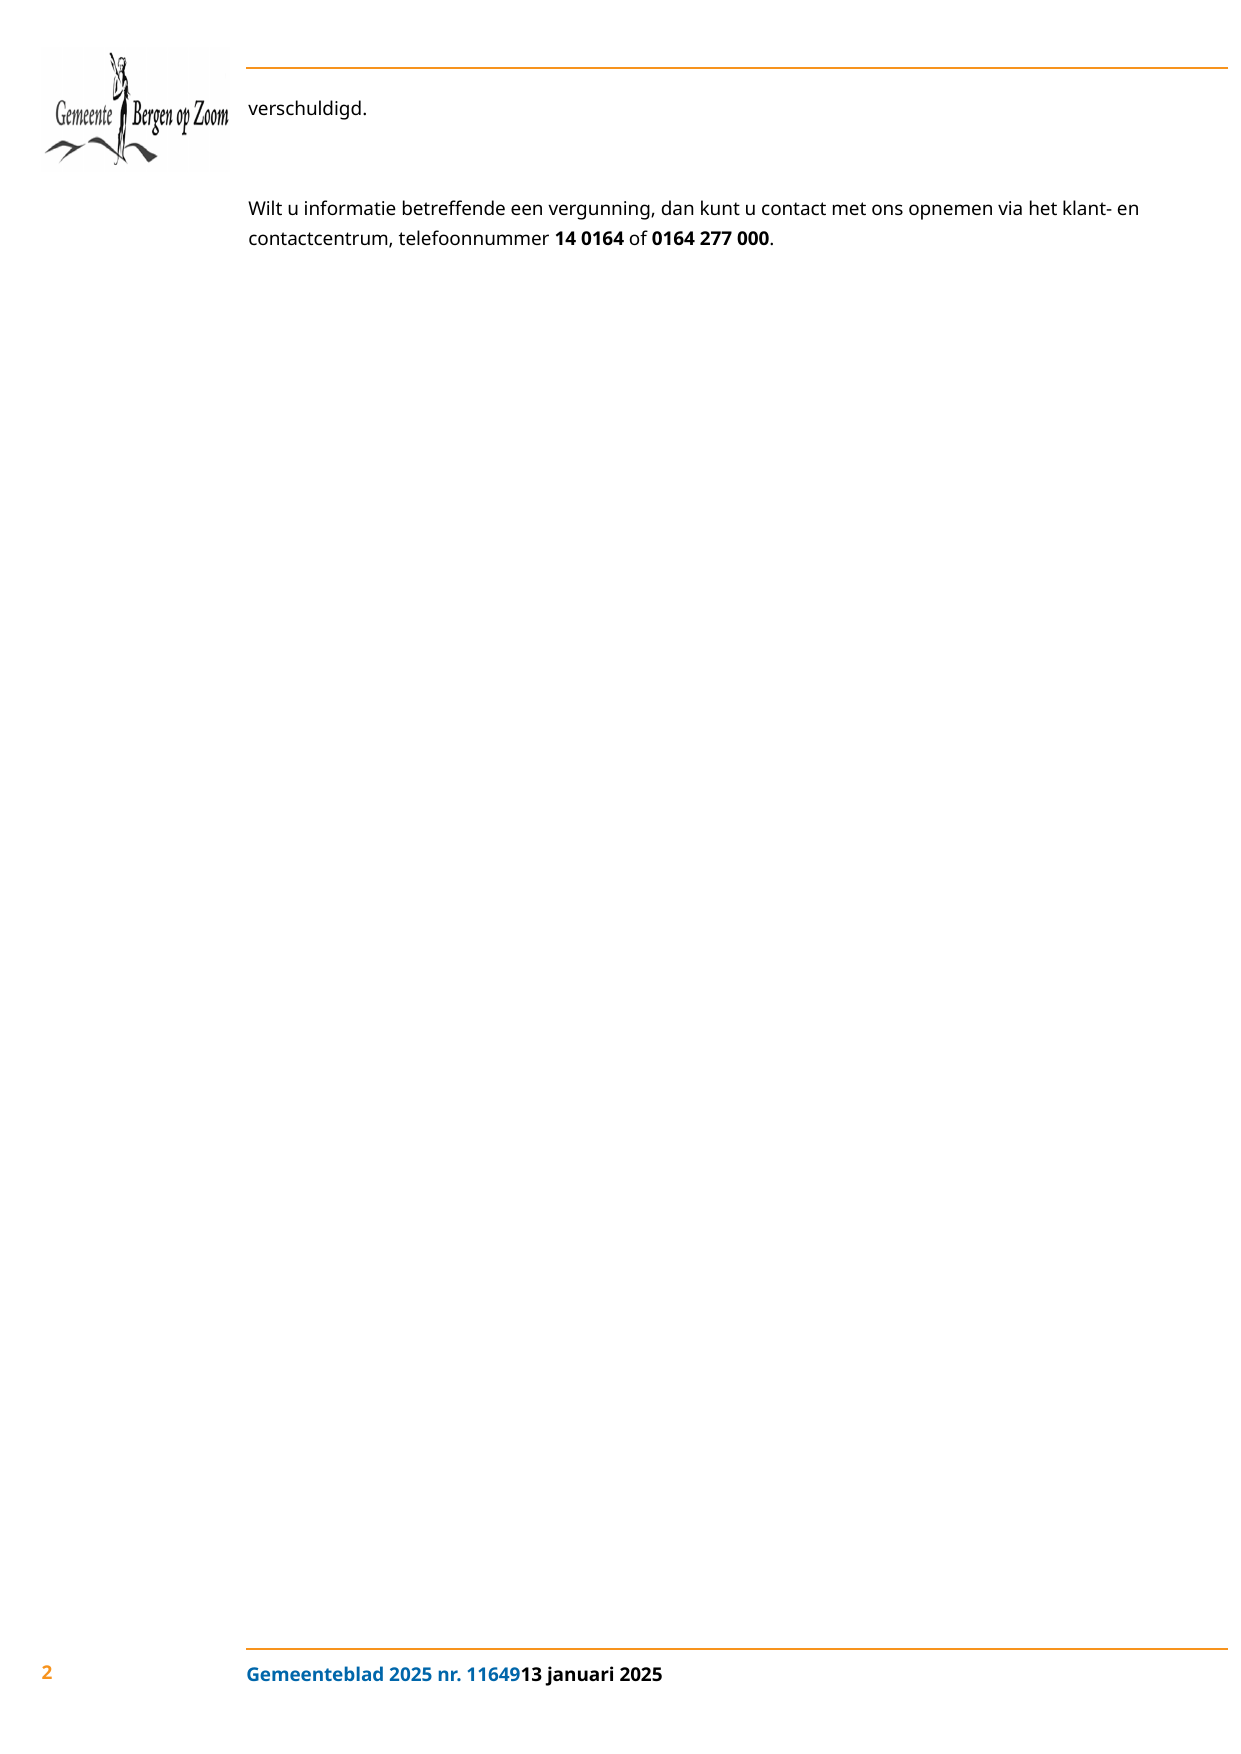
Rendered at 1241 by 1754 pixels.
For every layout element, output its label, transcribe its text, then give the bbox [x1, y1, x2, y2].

text verschuldigd. [248, 95, 1152, 121]
picture [41, 47, 231, 172]
text Wilt u informatie betreffende een vergunning, dan kunt u contact met ons opnemen via het klant- en contactcentrum, telefoonnummer 14 0164 of 0164 277 000. [248, 196, 1152, 251]
